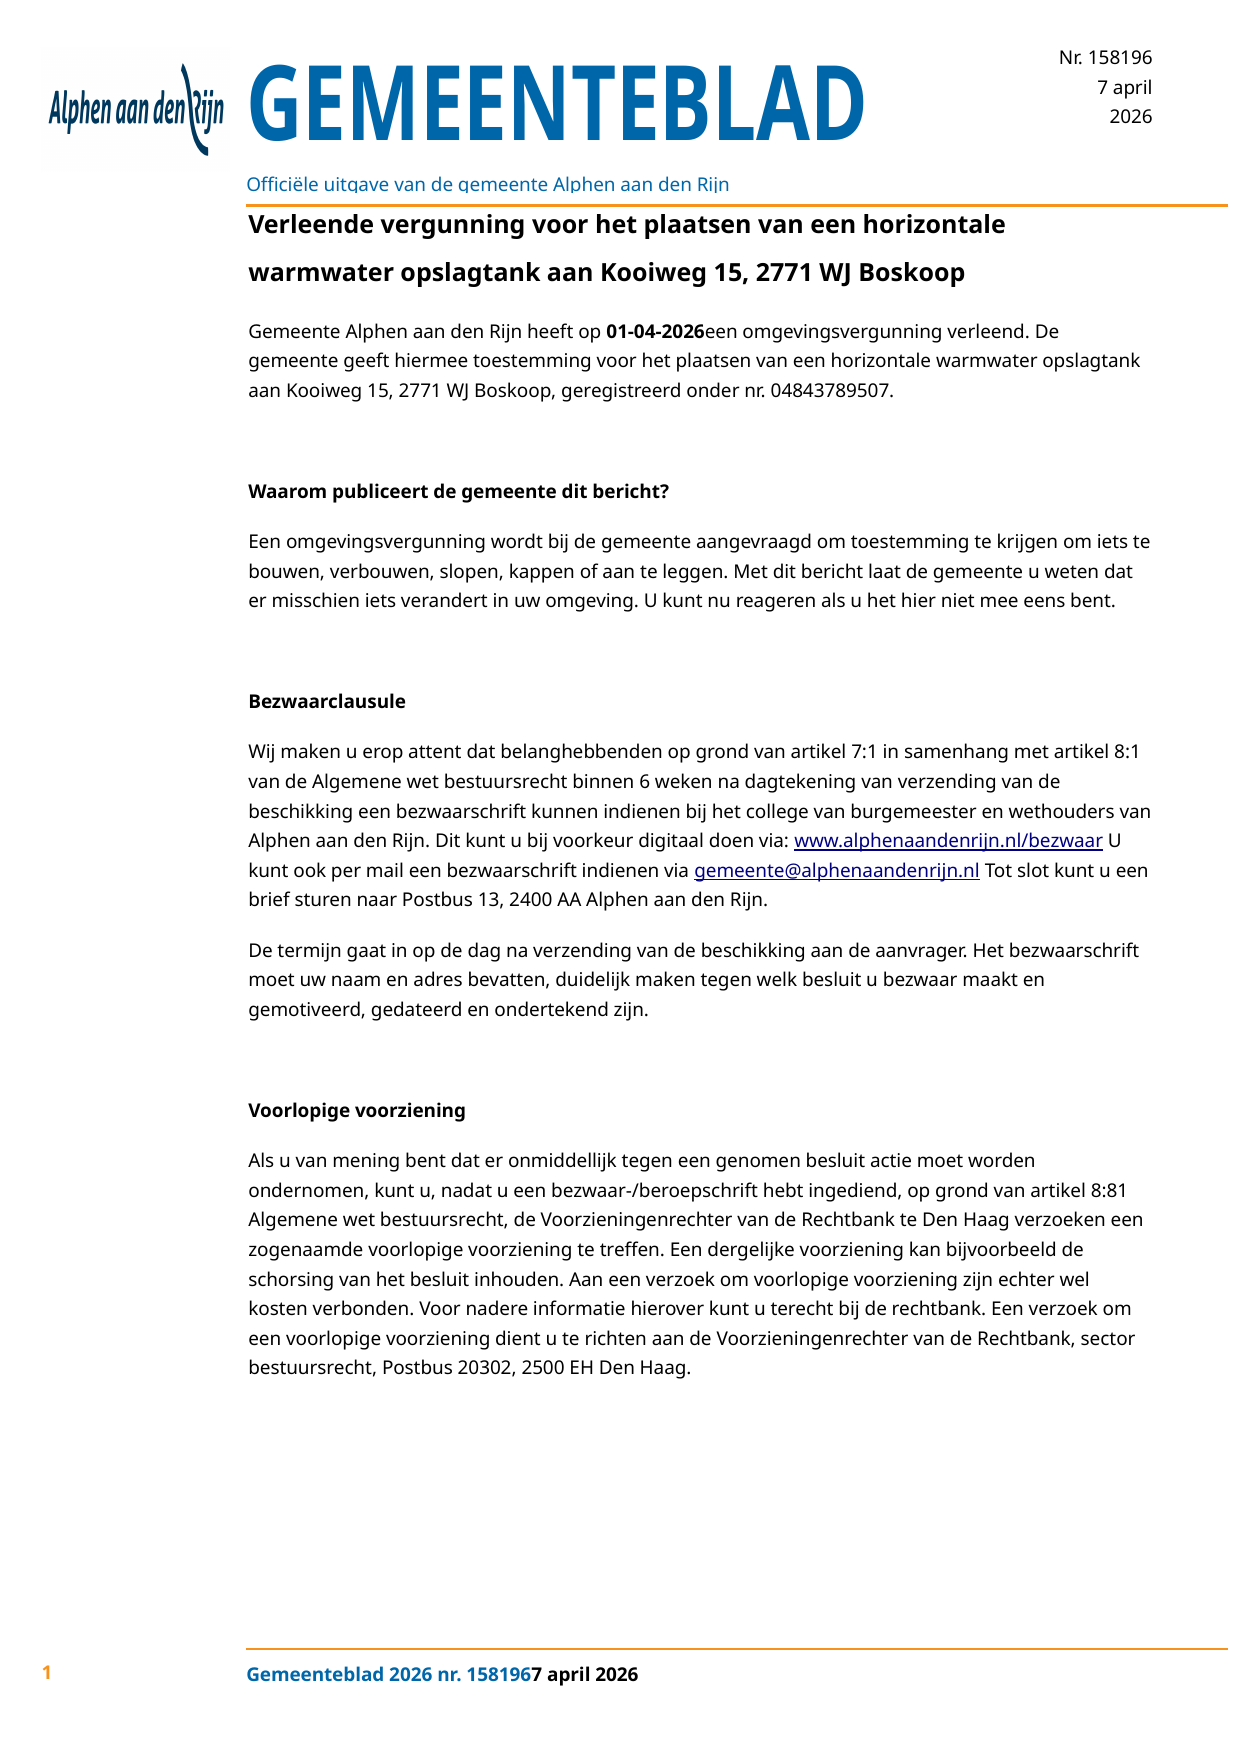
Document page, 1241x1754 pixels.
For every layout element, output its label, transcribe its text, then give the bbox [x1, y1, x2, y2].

text Bezwaarclausule [248, 688, 1152, 714]
text Wij maken u erop attent dat belanghebbenden op grond van artikel 7:1 in samenhang met artikel 8:1 van de Algemene wet bestuursrecht binnen 6 weken na dagtekening van verzending van de beschikking een bezwaarschrift kunnen indienen bij het college van burgemeester en wethouders van Alphen aan den Rijn. Dit kunt u bij voorkeur digitaal doen via: www.alphenaandenrijn.nl/bezwaar U kunt ook per mail een bezwaarschrift indienen via gemeente@alphenaandenrijn.nl Tot slot kunt u een brief sturen naar Postbus 13, 2400 AA Alphen aan den Rijn. [248, 739, 1152, 912]
picture [41, 47, 231, 172]
text Waarom publiceert de gemeente dit bericht? [248, 478, 1152, 504]
text Verleende vergunning voor het plaatsen van een horizontale warmwater opslagtank aan Kooiweg 15, 2771 WJ Boskoop [248, 207, 1152, 288]
text Voorlopige voorziening [248, 1097, 1152, 1123]
text Gemeente Alphen aan den Rijn heeft op 01-04-2026een omgevingsvergunning verleend. De gemeente geeft hiermee toestemming voor het plaatsen van een horizontale warmwater opslagtank aan Kooiweg 15, 2771 WJ Boskoop, geregistreerd onder nr. 04843789507. [248, 318, 1152, 403]
text Als u van mening bent dat er onmiddellijk tegen een genomen besluit actie moet worden ondernomen, kunt u, nadat u een bezwaar-/beroepschrift hebt ingediend, op grond van artikel 8:81 Algemene wet bestuursrecht, de Voorzieningenrechter van de Rechtbank te Den Haag verzoeken een zogenaamde voorlopige voorziening te treffen. Een dergelijke voorziening kan bijvoorbeeld de schorsing van het besluit inhouden. Aan een verzoek om voorlopige voorziening zijn echter wel kosten verbonden. Voor nadere informatie hierover kunt u terecht bij de rechtbank. Een verzoek om een voorlopige voorziening dient u te richten aan de Voorzieningenrechter van de Rechtbank, sector bestuursrecht, Postbus 20302, 2500 EH Den Haag. [248, 1147, 1152, 1380]
text De termijn gaat in op de dag na verzending van de beschikking aan de aanvrager. Het bezwaarschrift moet uw naam en adres bevatten, duidelijk maken tegen welk besluit u bezwaar maakt en gemotiveerd, gedateerd en ondertekend zijn. [248, 937, 1152, 1022]
text Een omgevingsvergunning wordt bij de gemeente aangevraagd om toestemming te krijgen om iets te bouwen, verbouwen, slopen, kappen of aan te leggen. Met dit bericht laat de gemeente u weten dat er misschien iets verandert in uw omgeving. U kunt nu reageren als u het hier niet mee eens bent. [248, 528, 1152, 613]
